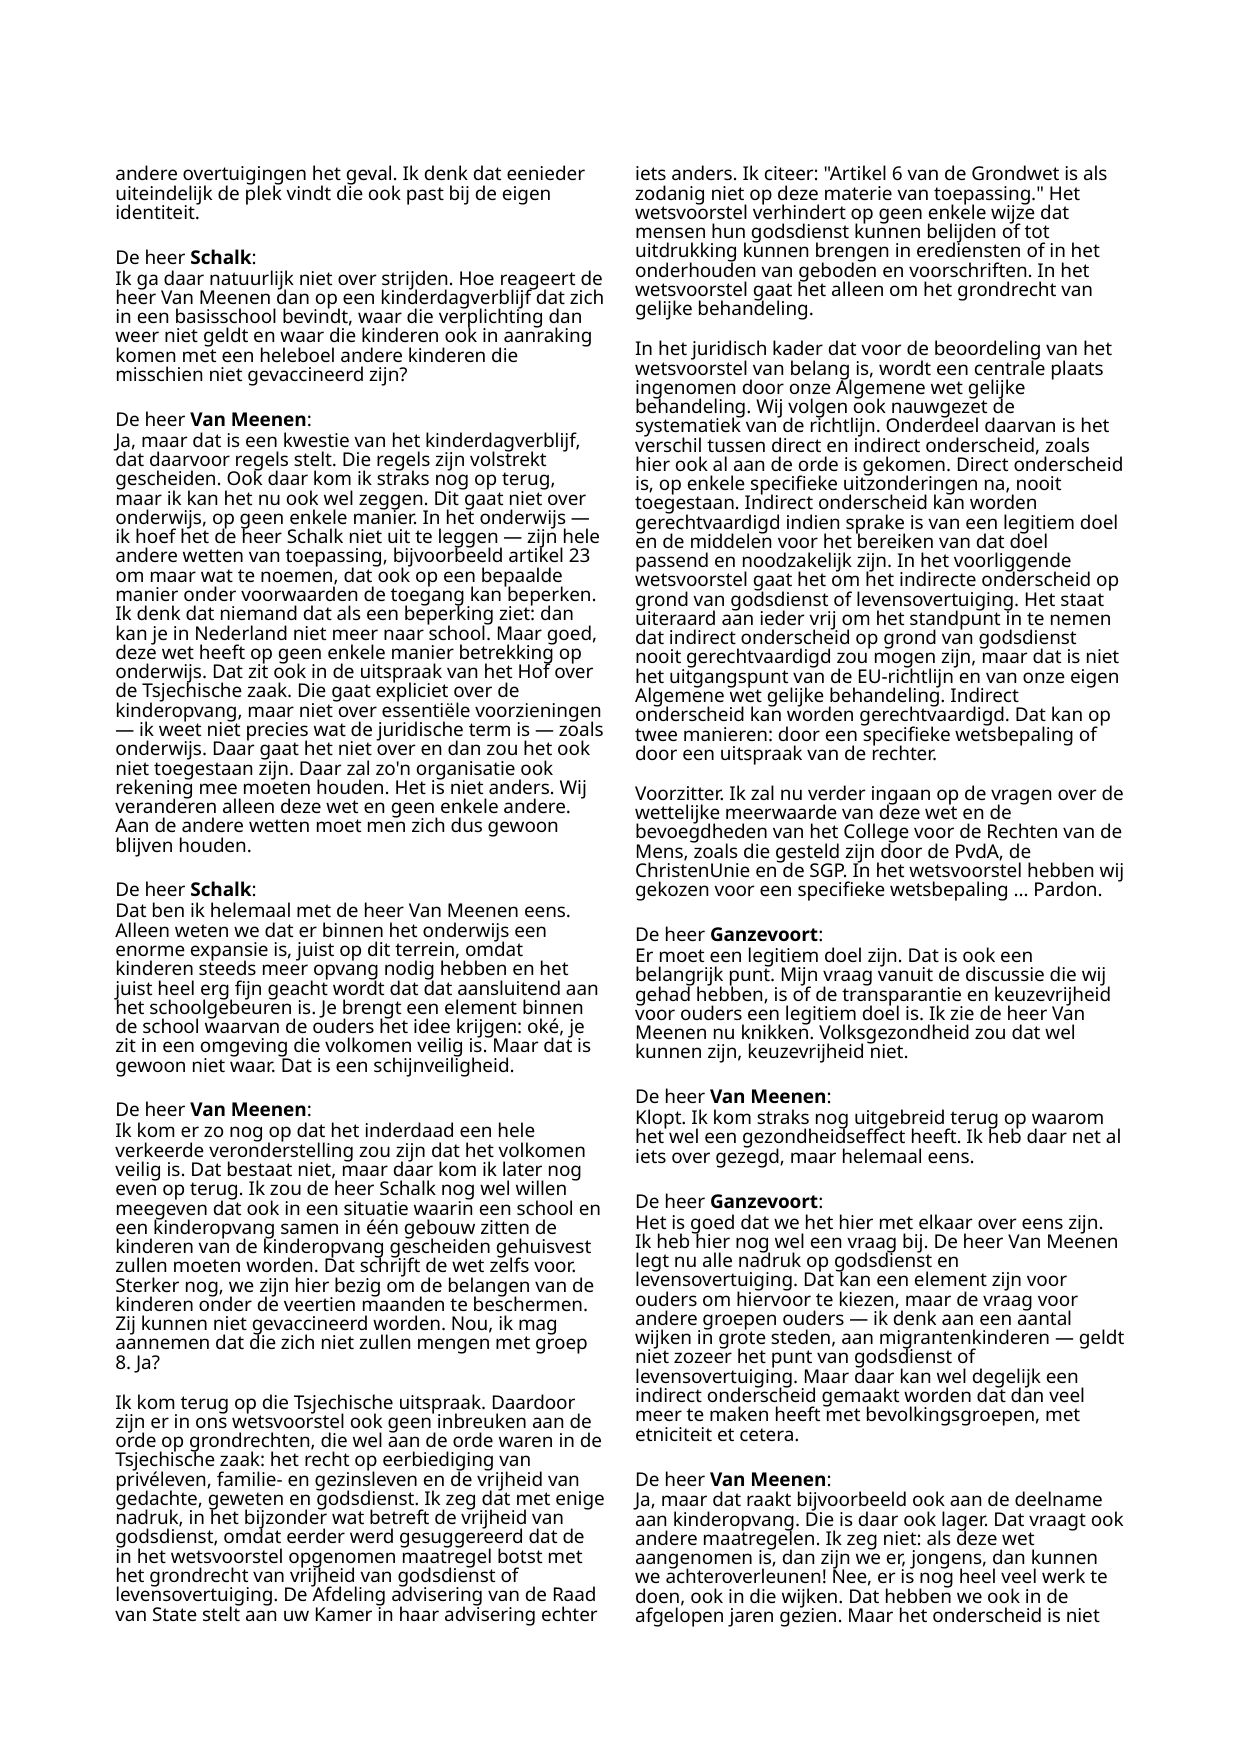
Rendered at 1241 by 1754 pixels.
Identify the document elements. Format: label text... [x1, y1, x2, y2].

text De heer Schalk: [115, 244, 605, 270]
text De heer Ganzevoort: [635, 1188, 1125, 1214]
text De heer Schalk: [115, 877, 605, 902]
text Ik ga daar natuurlijk niet over strijden. Hoe reageert de heer Van Meenen dan op een kinderdagverblijf dat zich in een basisschool bevindt, waar die verplichting dan weer niet geldt en waar die kinderen ook in aanraking komen met een heleboel andere kinderen die misschien niet gevaccineerd zijn? [115, 270, 605, 385]
text In het juridisch kader dat voor de beoordeling van het wetsvoorstel van belang is, wordt een centrale plaats ingenomen door onze Algemene wet gelijke behandeling. Wij volgen ook nauwgezet de systematiek van de richtlijn. Onderdeel daarvan is het verschil tussen direct en indirect onderscheid, zoals hier ook al aan de orde is gekomen. Direct onderscheid is, op enkele specifieke uitzonderingen na, nooit toegestaan. Indirect onderscheid kan worden gerechtvaardigd indien sprake is van een legitiem doel en de middelen voor het bereiken van dat doel passend en noodzakelijk zijn. In het voorliggende wetsvoorstel gaat het om het indirecte onderscheid op grond van godsdienst of levensovertuiging. Het staat uiteraard aan ieder vrij om het standpunt in te nemen dat indirect onderscheid op grond van godsdienst nooit gerechtvaardigd zou mogen zijn, maar dat is niet het uitgangspunt van de EU-richtlijn en van onze eigen Algemene wet gelijke behandeling. Indirect onderscheid kan worden gerechtvaardigd. Dat kan op twee manieren: door een specifieke wetsbepaling of door een uitspraak van de rechter. [635, 340, 1125, 764]
text Ik kom er zo nog op dat het inderdaad een hele verkeerde veronderstelling zou zijn dat het volkomen veilig is. Dat bestaat niet, maar daar kom ik later nog even op terug. Ik zou de heer Schalk nog wel willen meegeven dat ook in een situatie waarin een school en een kinderopvang samen in één gebouw zitten de kinderen van de kinderopvang gescheiden gehuisvest zullen moeten worden. Dat schrijft de wet zelfs voor. Sterker nog, we zijn hier bezig om de belangen van de kinderen onder de veertien maanden te beschermen. Zij kunnen niet gevaccineerd worden. Nou, ik mag aannemen dat die zich niet zullen mengen met groep 8. Ja? [115, 1122, 605, 1373]
text Klopt. Ik kom straks nog uitgebreid terug op waarom het wel een gezondheidseffect heeft. Ik heb daar net al iets over gezegd, maar helemaal eens. [635, 1109, 1125, 1167]
text De heer Ganzevoort: [635, 921, 1125, 947]
text De heer Van Meenen: [115, 406, 605, 432]
text De heer Van Meenen: [635, 1466, 1125, 1491]
text Ja, maar dat is een kwestie van het kinderdagverblijf, dat daarvoor regels stelt. Die regels zijn volstrekt gescheiden. Ook daar kom ik straks nog op terug, maar ik kan het nu ook wel zeggen. Dit gaat niet over onderwijs, op geen enkele manier. In het onderwijs — ik hoef het de heer Schalk niet uit te leggen — zijn hele andere wetten van toepassing, bijvoorbeeld artikel 23 om maar wat te noemen, dat ook op een bepaalde manier onder voorwaarden de toegang kan beperken. Ik denk dat niemand dat als een beperking ziet: dan kan je in Nederland niet meer naar school. Maar goed, deze wet heeft op geen enkele manier betrekking op onderwijs. Dat zit ook in de uitspraak van het Hof over de Tsjechische zaak. Die gaat expliciet over de kinderopvang, maar niet over essentiële voorzieningen — ik weet niet precies wat de juridische term is — zoals onderwijs. Daar gaat het niet over en dan zou het ook niet toegestaan zijn. Daar zal zo'n organisatie ook rekening mee moeten houden. Het is niet anders. Wij veranderen alleen deze wet en geen enkele andere. Aan de andere wetten moet men zich dus gewoon blijven houden. [115, 432, 605, 856]
text De heer Van Meenen: [115, 1097, 605, 1122]
text Dat ben ik helemaal met de heer Van Meenen eens. Alleen weten we dat er binnen het onderwijs een enorme expansie is, juist op dit terrein, omdat kinderen steeds meer opvang nodig hebben en het juist heel erg fijn geacht wordt dat dat aansluitend aan het schoolgebeuren is. Je brengt een element binnen de school waarvan de ouders het idee krijgen: oké, je zit in een omgeving die volkomen veilig is. Maar dat is gewoon niet waar. Dat is een schijnveiligheid. [115, 902, 605, 1076]
text iets anders. Ik citeer: "Artikel 6 van de Grondwet is als zodanig niet op deze materie van toepassing." Het wetsvoorstel verhindert op geen enkele wijze dat mensen hun godsdienst kunnen belijden of tot uitdrukking kunnen brengen in erediensten of in het onderhouden van geboden en voorschriften. In het wetsvoorstel gaat het alleen om het grondrecht van gelijke behandeling. [635, 165, 1125, 319]
text Het is goed dat we het hier met elkaar over eens zijn. Ik heb hier nog wel een vraag bij. De heer Van Meenen legt nu alle nadruk op godsdienst en levensovertuiging. Dat kan een element zijn voor ouders om hiervoor te kiezen, maar de vraag voor andere groepen ouders — ik denk aan een aantal wijken in grote steden, aan migrantenkinderen — geldt niet zozeer het punt van godsdienst of levensovertuiging. Maar daar kan wel degelijk een indirect onderscheid gemaakt worden dat dan veel meer te maken heeft met bevolkingsgroepen, met etniciteit et cetera. [635, 1214, 1125, 1445]
text Er moet een legitiem doel zijn. Dat is ook een belangrijk punt. Mijn vraag vanuit de discussie die wij gehad hebben, is of de transparantie en keuzevrijheid voor ouders een legitiem doel is. Ik zie de heer Van Meenen nu knikken. Volksgezondheid zou dat wel kunnen zijn, keuzevrijheid niet. [635, 947, 1125, 1063]
text andere overtuigingen het geval. Ik denk dat eenieder uiteindelijk de plek vindt die ook past bij de eigen identiteit. [115, 165, 605, 223]
text Ja, maar dat raakt bijvoorbeeld ook aan de deelname aan kinderopvang. Die is daar ook lager. Dat vraagt ook andere maatregelen. Ik zeg niet: als deze wet aangenomen is, dan zijn we er, jongens, dan kunnen we achteroverleunen! Nee, er is nog heel veel werk te doen, ook in die wijken. Dat hebben we ook in de afgelopen jaren gezien. Maar het onderscheid is niet [635, 1491, 1125, 1626]
text De heer Van Meenen: [635, 1083, 1125, 1109]
text Ik kom terug op die Tsjechische uitspraak. Daardoor zijn er in ons wetsvoorstel ook geen inbreuken aan de orde op grondrechten, die wel aan de orde waren in de Tsjechische zaak: het recht op eerbiediging van privéleven, familie- en gezinsleven en de vrijheid van gedachte, geweten en godsdienst. Ik zeg dat met enige nadruk, in het bijzonder wat betreft de vrijheid van godsdienst, omdat eerder werd gesuggereerd dat de in het wetsvoorstel opgenomen maatregel botst met het grondrecht van vrijheid van godsdienst of levensovertuiging. De Afdeling advisering van de Raad van State stelt aan uw Kamer in haar advisering echter [115, 1394, 605, 1625]
text Voorzitter. Ik zal nu verder ingaan op de vragen over de wettelijke meerwaarde van deze wet en de bevoegdheden van het College voor de Rechten van de Mens, zoals die gesteld zijn door de PvdA, de ChristenUnie en de SGP. In het wetsvoorstel hebben wij gekozen voor een specifieke wetsbepaling … Pardon. [635, 785, 1125, 901]
